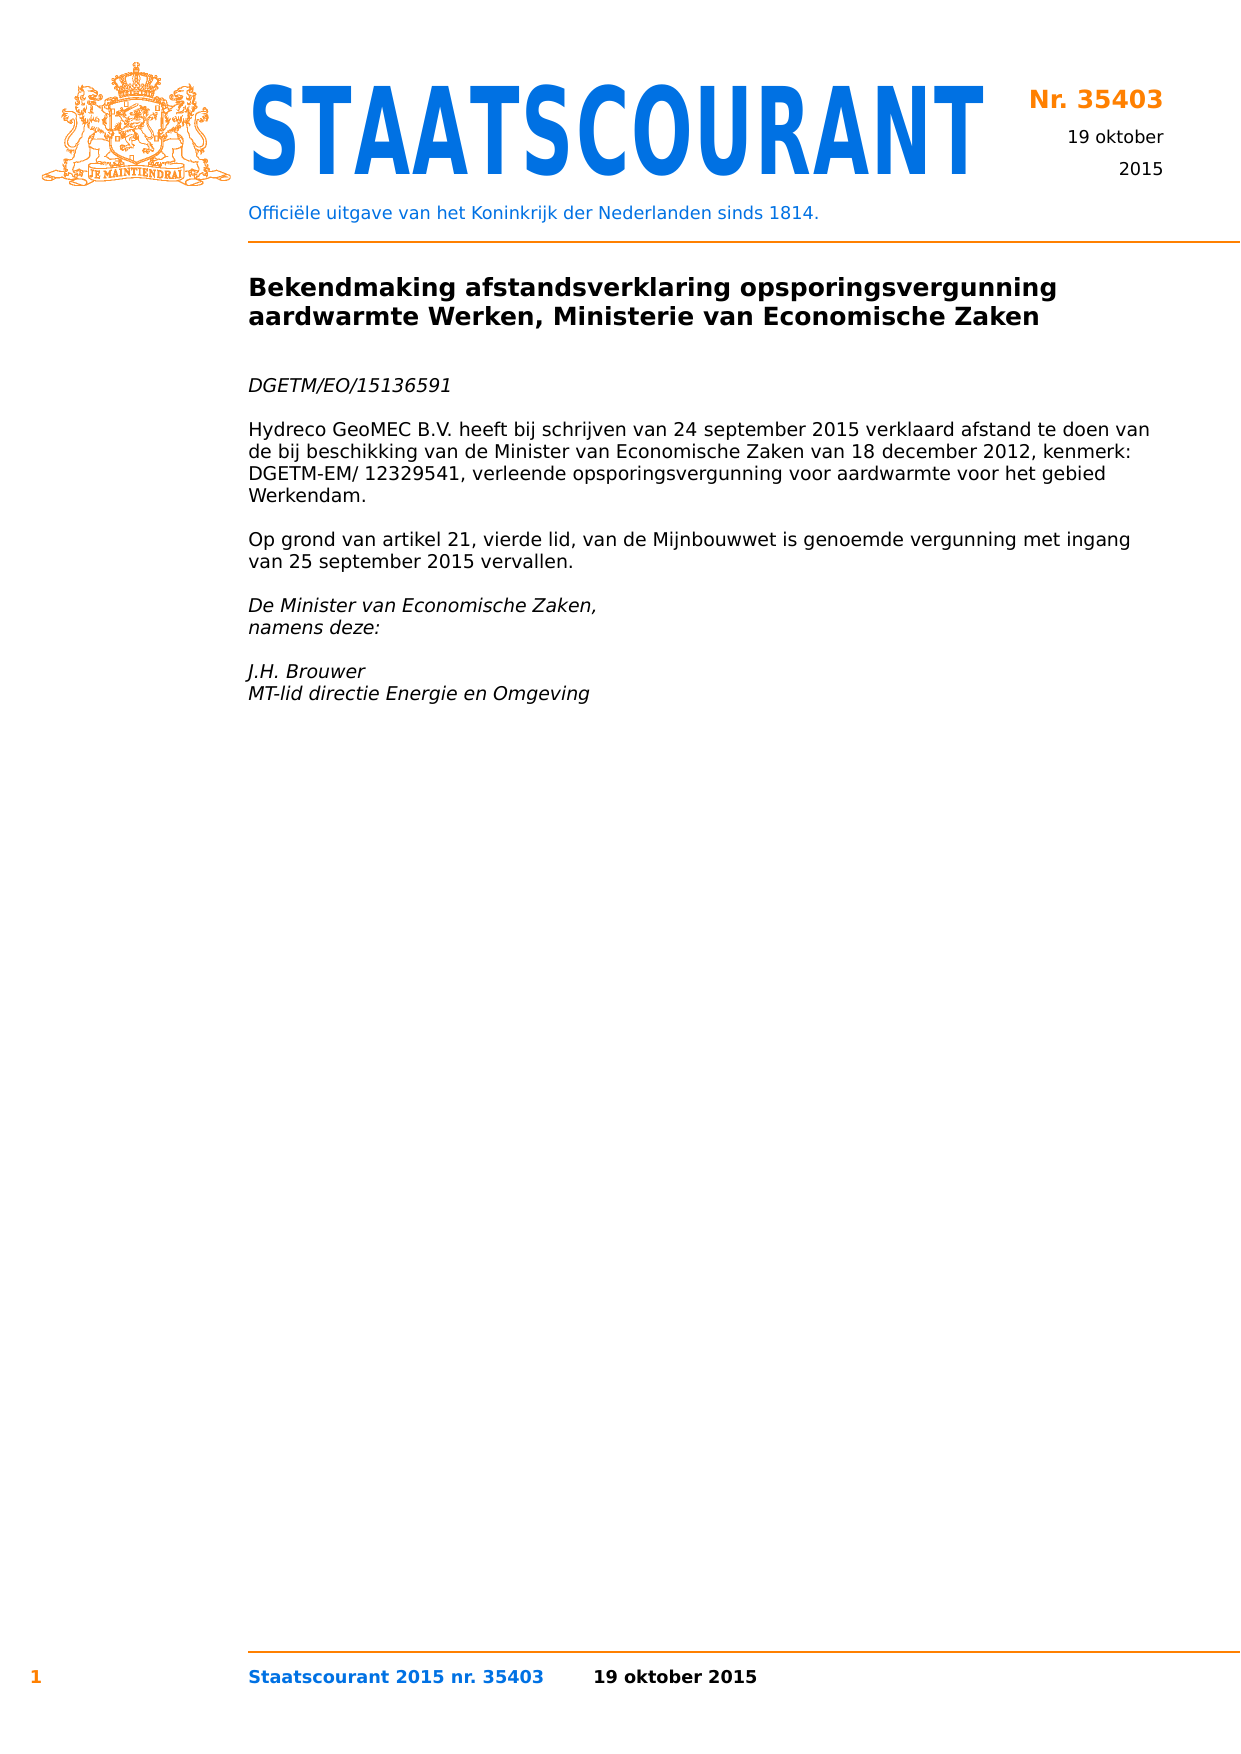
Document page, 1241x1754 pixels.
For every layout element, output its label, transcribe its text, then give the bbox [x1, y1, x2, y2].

table_header STAATSCOURANT [248, 62, 998, 203]
text Op grond van artikel 21, vierde lid, van de Mijnbouwwet is genoemde vergunning met ingang van 25 september 2015 vervallen. [248, 529, 1163, 573]
text DGETM/EO/15136591 [248, 375, 1163, 397]
table_cell Officiële uitgave van het Koninkrijk der Nederlanden sinds 1814. [248, 203, 1240, 241]
table_header [25, 62, 248, 241]
text De Minister van Economische Zaken, namens deze: J.H. Brouwer MT-lid directie Energie en Omgeving [248, 594, 1163, 704]
table_cell 19 oktober [998, 121, 1240, 153]
picture [41, 62, 231, 186]
table_cell 2015 [998, 153, 1240, 203]
table_header Nr. 35403 [998, 62, 1240, 121]
text Hydreco GeoMEC B.V. heeft bij schrijven van 24 september 2015 verklaard afstand te doen van de bij beschikking van de Minister van Economische Zaken van 18 december 2012, kenmerk: DGETM-EM/ 12329541, verleende opsporingsvergunning voor aardwarmte voor het gebied Werkendam. [248, 419, 1163, 507]
subtitle Bekendmaking afstandsverklaring opsporingsvergunning aardwarmte Werken, Ministerie van Economische Zaken [248, 273, 1163, 331]
